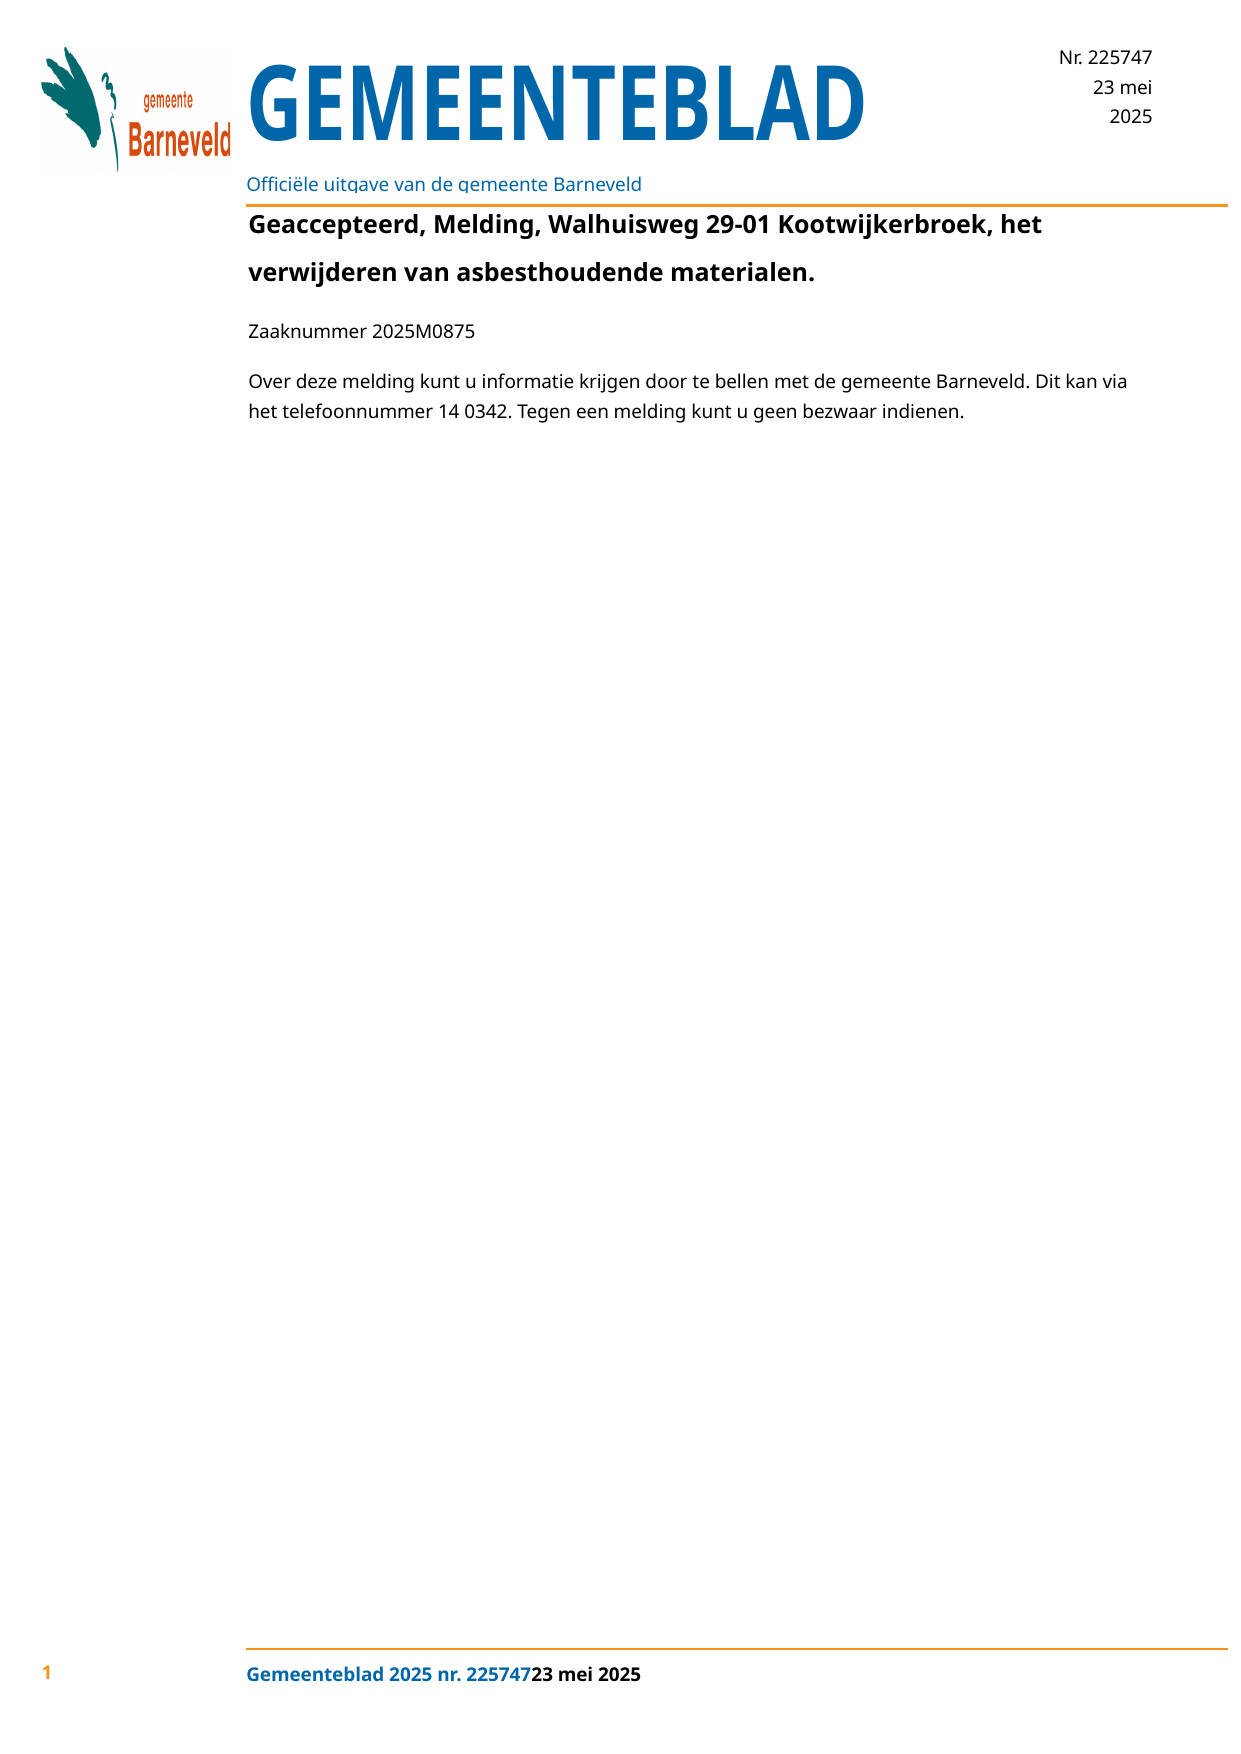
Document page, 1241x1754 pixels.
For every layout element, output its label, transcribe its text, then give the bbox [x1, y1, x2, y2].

picture [41, 47, 231, 172]
text Zaaknummer 2025M0875 [248, 318, 1152, 344]
text Over deze melding kunt u informatie krijgen door te bellen met de gemeente Barneveld. Dit kan via het telefoonnummer 14 0342. Tegen een melding kunt u geen bezwaar indienen. [248, 368, 1152, 424]
text Geaccepteerd, Melding, Walhuisweg 29-01 Kootwijkerbroek, het verwijderen van asbesthoudende materialen. [248, 207, 1152, 288]
